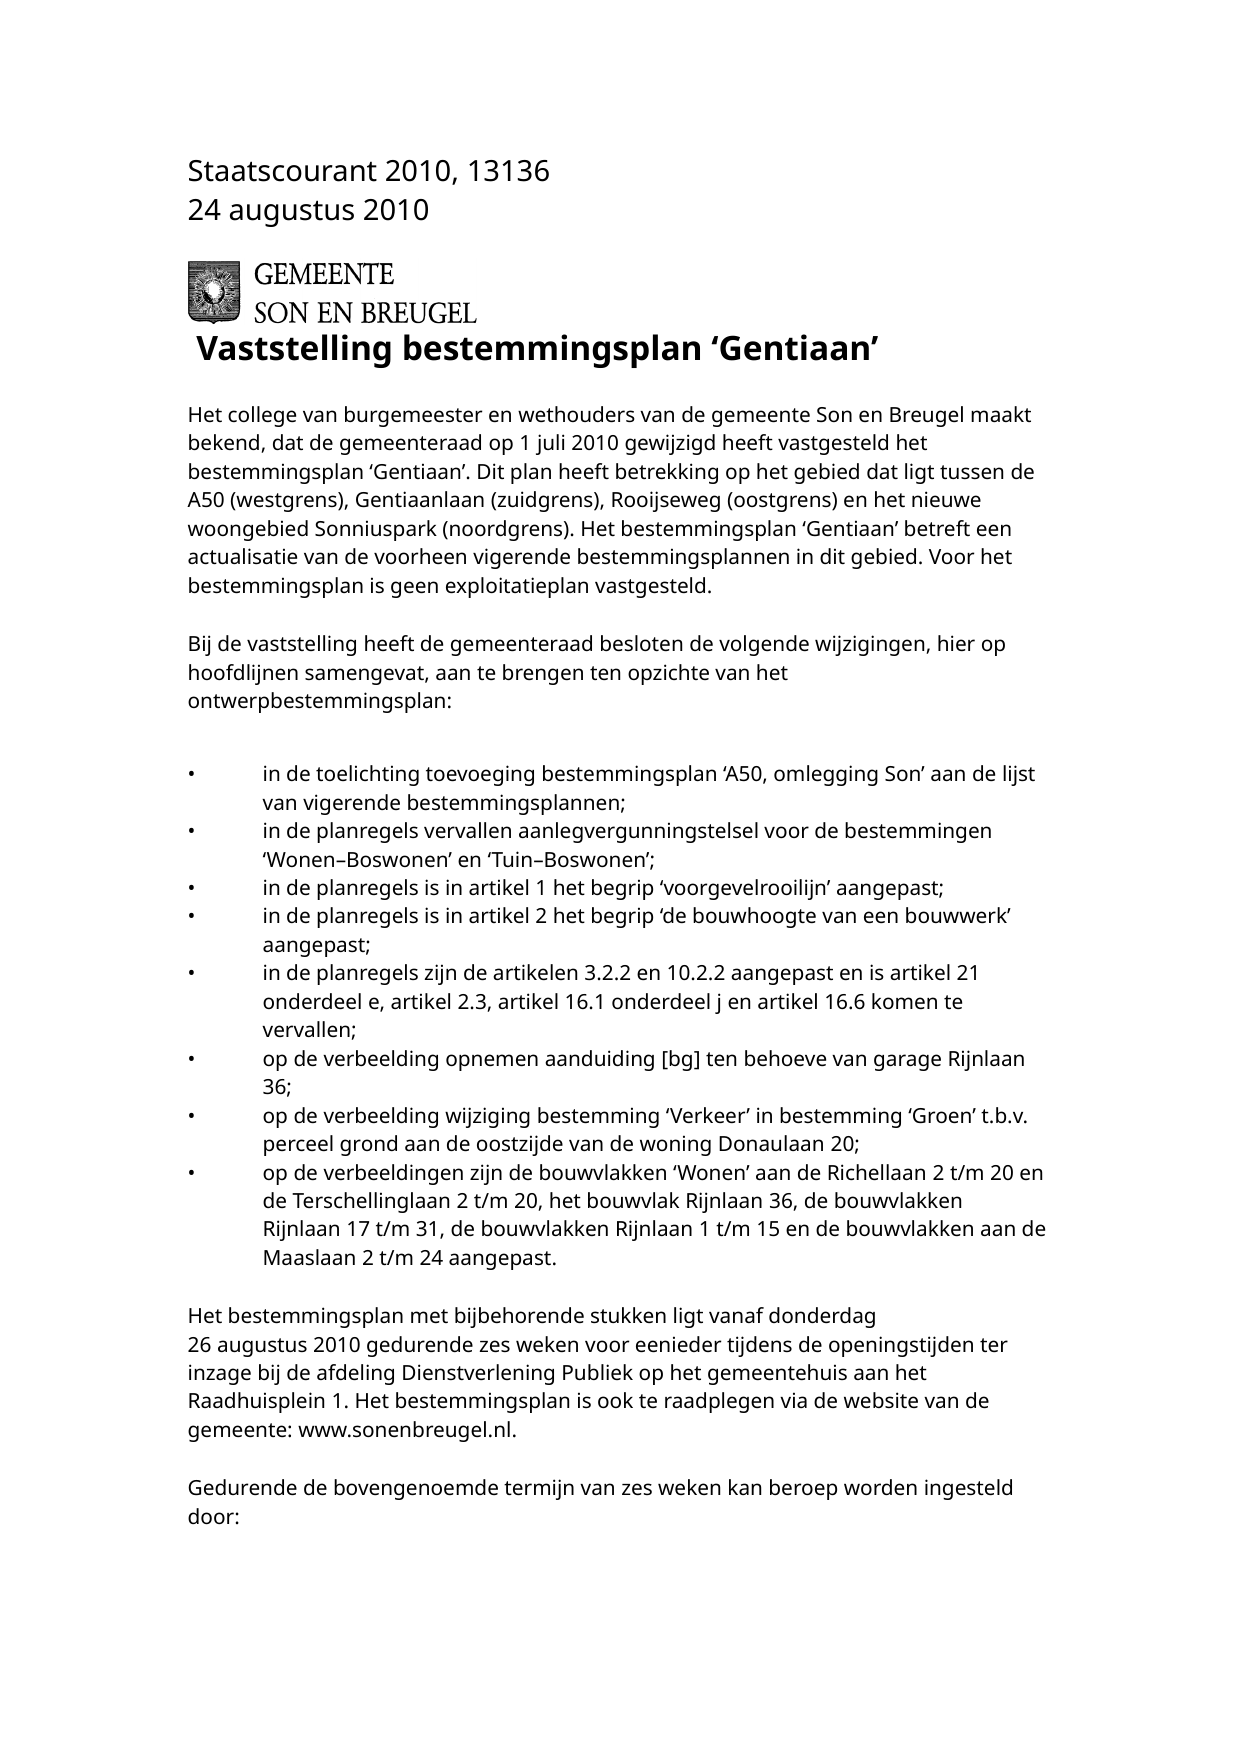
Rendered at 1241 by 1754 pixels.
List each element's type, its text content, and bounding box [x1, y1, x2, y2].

list op de verbeeldingen zijn de bouwvlakken ‘Wonen’ aan de Richellaan 2 t/m 20 en de Terschellinglaan 2 t/m 20, het bouwvlak Rijnlaan 36, de bouwvlakken Rijnlaan 17 t/m 31, de bouwvlakken Rijnlaan 1 t/m 15 en de bouwvlakken aan de Maaslaan 2 t/m 24 aangepast. [187, 1158, 1053, 1271]
text Bij de vaststelling heeft de gemeenteraad besloten de volgende wijzigingen, hier op hoofdlijnen samengevat, aan te brengen ten opzichte van het ontwerpbestemmingsplan: [187, 629, 1053, 714]
text 24 augustus 2010 [187, 190, 1053, 229]
list op de verbeelding opnemen aanduiding [bg] ten behoeve van garage Rijnlaan 36; [187, 1044, 1053, 1101]
list in de toelichting toevoeging bestemmingsplan ‘A50, omlegging Son’ aan de lijst van vigerende bestemmingsplannen; [187, 759, 1053, 816]
text Gedurende de bovengenoemde termijn van zes weken kan beroep worden ingesteld door: [187, 1473, 1053, 1530]
list in de planregels zijn de artikelen 3.2.2 en 10.2.2 aangepast en is artikel 21 onderdeel e, artikel 2.3, artikel 16.1 onderdeel j en artikel 16.6 komen te vervallen; [187, 958, 1053, 1044]
list in de planregels is in artikel 1 het begrip ‘voorgevelrooilijn’ aangepast; [187, 873, 1053, 902]
text Het college van burgemeester en wethouders van de gemeente Son en Breugel maakt bekend, dat de gemeenteraad op 1 juli 2010 gewijzigd heeft vastgesteld het bestemmingsplan ‘Gentiaan’. Dit plan heeft betrekking op het gebied dat ligt tussen de A50 (westgrens), Gentiaanlaan (zuidgrens), Rooijseweg (oostgrens) en het nieuwe woongebied Sonniuspark (noordgrens). Het bestemmingsplan ‘Gentiaan’ betreft een actualisatie van de voorheen vigerende bestemmingsplannen in dit gebied. Voor het bestemmingsplan is geen exploitatieplan vastgesteld. [187, 400, 1053, 599]
list in de planregels is in artikel 2 het begrip ‘de bouwhoogte van een bouwwerk’ aangepast; [187, 902, 1053, 958]
list in de planregels vervallen aanlegvergunningstelsel voor de bestemmingen ‘Wonen–Boswonen’ en ‘Tuin–Boswonen’; [187, 816, 1053, 873]
text Het bestemmingsplan met bijbehorende stukken ligt vanaf donderdag 26 augustus 2010 gedurende zes weken voor eenieder tijdens de openingstijden ter inzage bij de afdeling Dienstverlening Publiek op het gemeentehuis aan het Raadhuisplein 1. Het bestemmingsplan is ook te raadplegen via de website van de gemeente: www.sonenbreugel.nl. [187, 1301, 1053, 1443]
subtitle Vaststelling bestemmingsplan ‘Gentiaan’ [187, 271, 1053, 370]
list op de verbeelding wijziging bestemming ‘Verkeer’ in bestemming ‘Groen’ t.b.v. perceel grond aan de oostzijde van de woning Donaulaan 20; [187, 1101, 1053, 1158]
picture [187, 258, 477, 325]
text Staatscourant 2010, 13136 [187, 150, 1053, 190]
